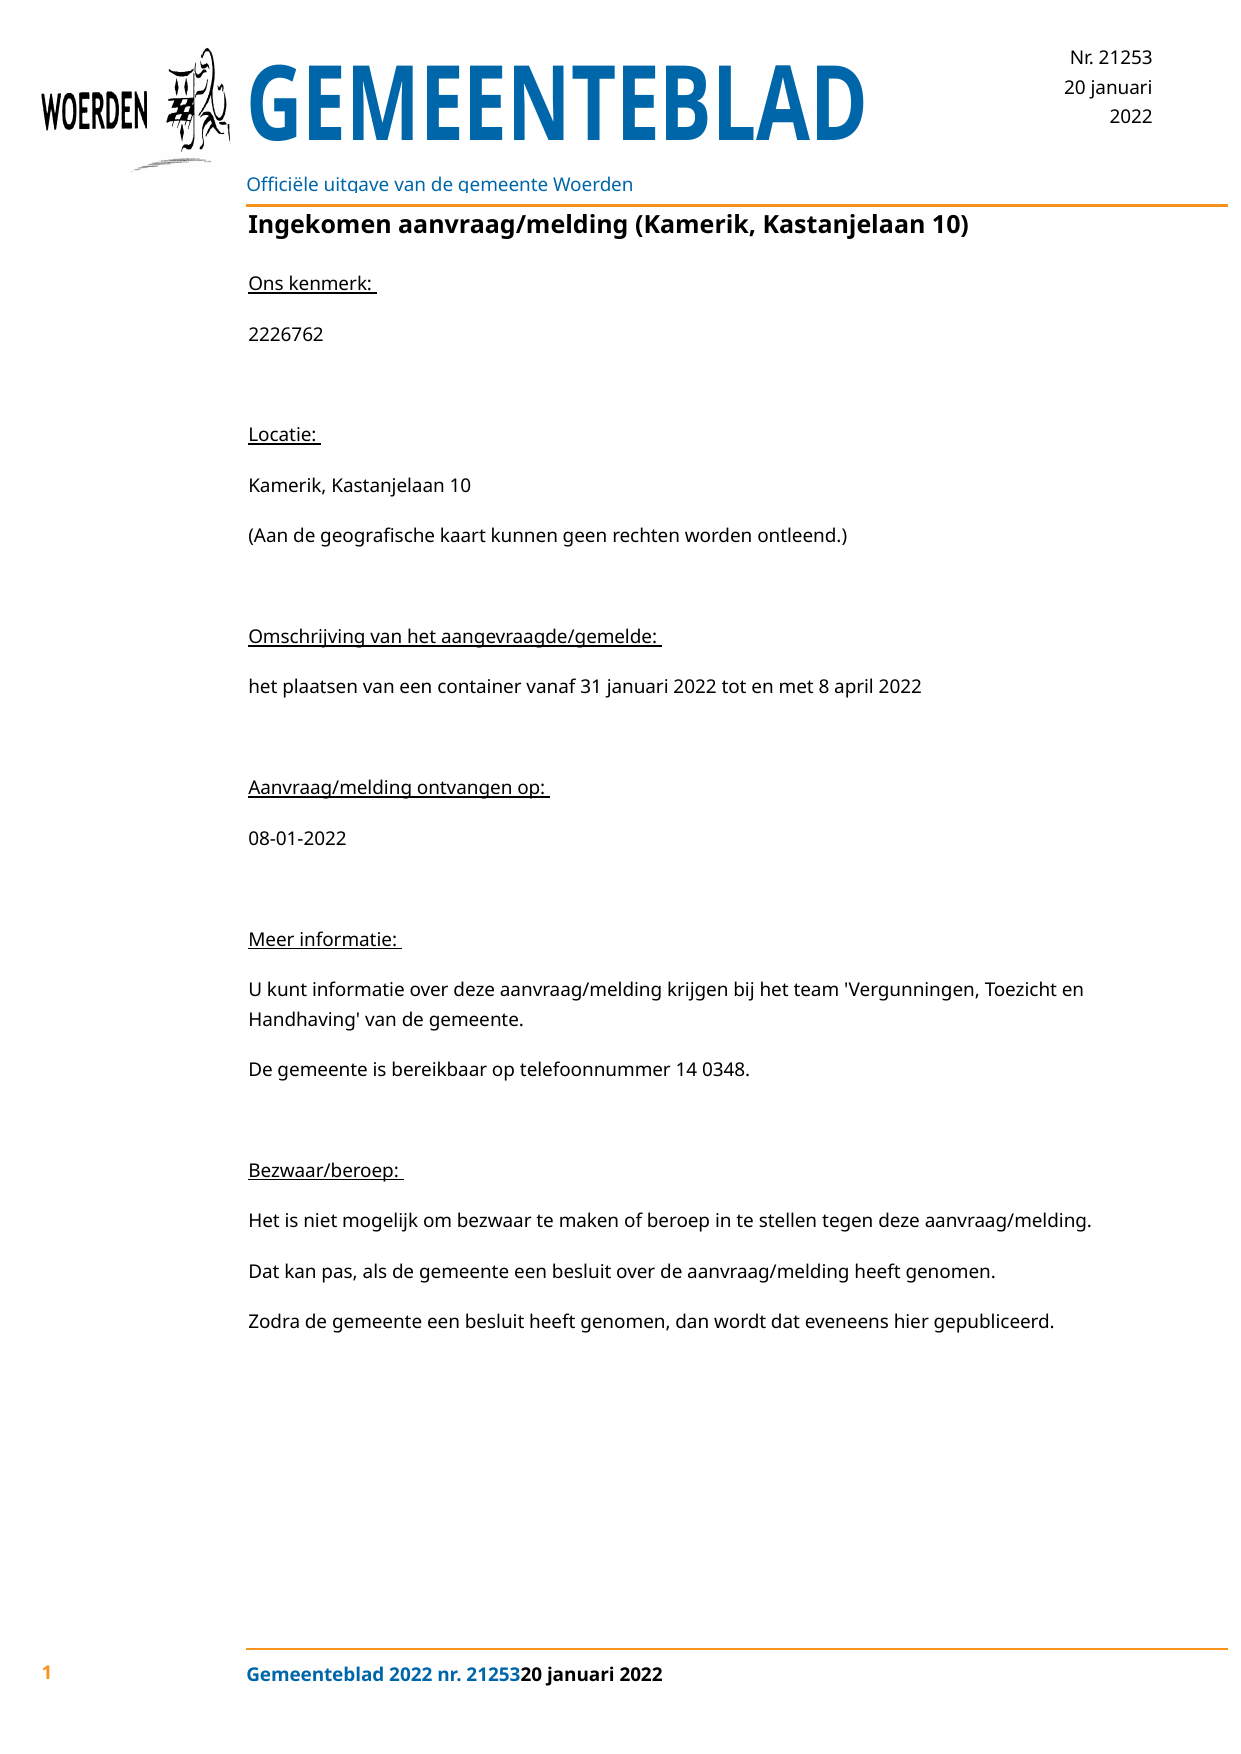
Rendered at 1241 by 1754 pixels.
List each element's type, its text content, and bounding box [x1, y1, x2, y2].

text (Aan de geografische kaart kunnen geen rechten worden ontleend.) [248, 522, 1152, 548]
text Ingekomen aanvraag/melding (Kamerik, Kastanjelaan 10) [248, 207, 1152, 241]
text 2226762 [248, 321, 1152, 346]
text Zodra de gemeente een besluit heeft genomen, dan wordt dat eveneens hier gepubliceerd. [248, 1308, 1152, 1334]
text Het is niet mogelijk om bezwaar te maken of beroep in te stellen tegen deze aanvraag/melding. [248, 1207, 1152, 1233]
text Aanvraag/melding ontvangen op: [248, 774, 1152, 800]
text Dat kan pas, als de gemeente een besluit over de aanvraag/melding heeft genomen. [248, 1258, 1152, 1283]
text Kamerik, Kastanjelaan 10 [248, 472, 1152, 498]
text De gemeente is bereikbaar op telefoonnummer 14 0348. [248, 1056, 1152, 1082]
text 08-01-2022 [248, 825, 1152, 851]
text het plaatsen van een container vanaf 31 januari 2022 tot en met 8 april 2022 [248, 674, 1152, 699]
text Bezwaar/beroep: [248, 1157, 1152, 1183]
text Ons kenmerk: [248, 270, 1152, 296]
text Meer informatie: [248, 926, 1152, 951]
text Omschrijving van het aangevraagde/gemelde: [248, 623, 1152, 649]
picture [41, 47, 231, 172]
text U kunt informatie over deze aanvraag/melding krijgen bij het team 'Vergunningen, Toezicht en Handhaving' van de gemeente. [248, 976, 1152, 1031]
text Locatie: [248, 422, 1152, 447]
